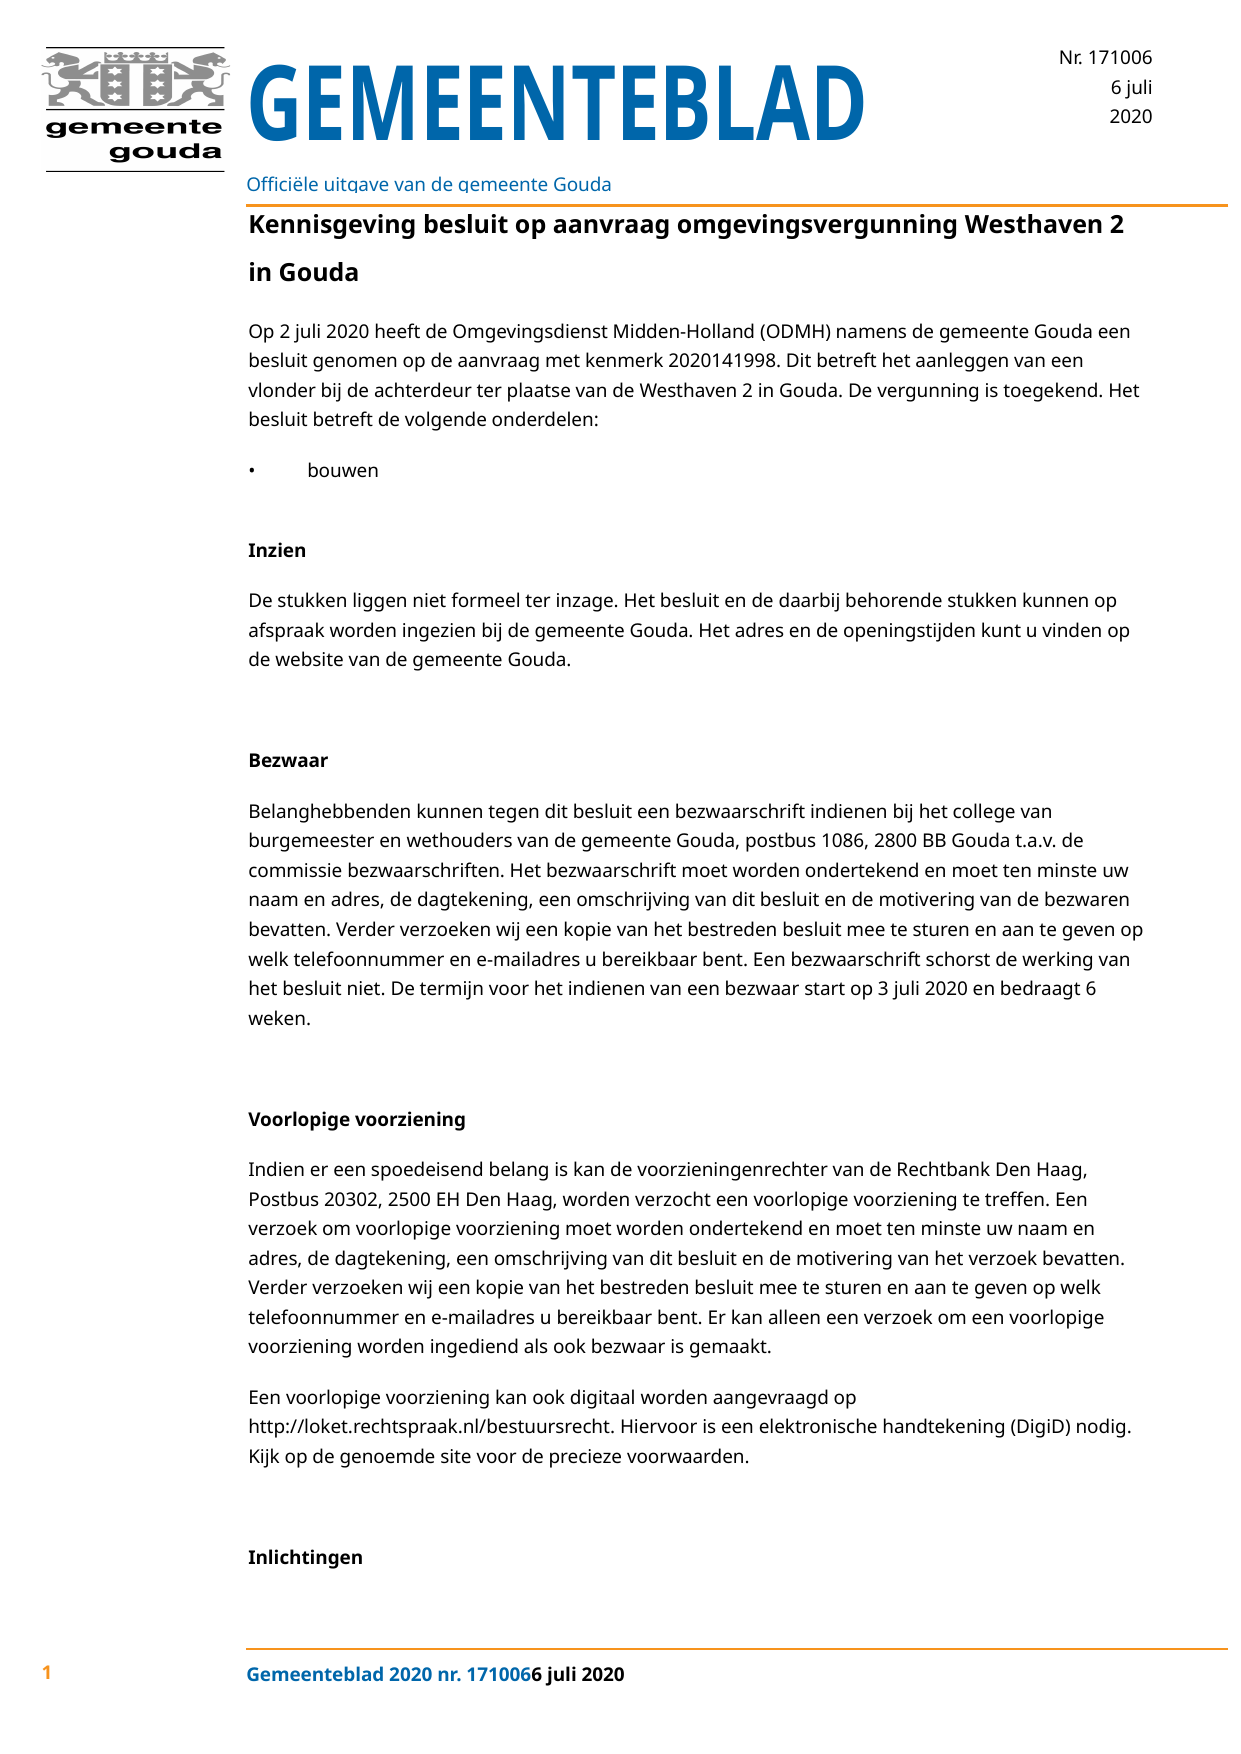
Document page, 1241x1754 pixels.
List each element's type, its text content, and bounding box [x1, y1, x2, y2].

text Een voorlopige voorziening kan ook digitaal worden aangevraagd op http://loket.rechtspraak.nl/bestuursrecht. Hiervoor is een elektronische handtekening (DigiD) nodig. Kijk op de genoemde site voor de precieze voorwaarden. [248, 1384, 1152, 1469]
text Kennisgeving besluit op aanvraag omgevingsvergunning Westhaven 2 in Gouda [248, 207, 1152, 288]
text De stukken liggen niet formeel ter inzage. Het besluit en de daarbij behorende stukken kunnen op afspraak worden ingezien bij de gemeente Gouda. Het adres en de openingstijden kunt u vinden op de website van de gemeente Gouda. [248, 587, 1152, 672]
text Inzien [248, 537, 1152, 563]
picture [41, 47, 231, 172]
text Belanghebbenden kunnen tegen dit besluit een bezwaarschrift indienen bij het college van burgemeester en wethouders van de gemeente Gouda, postbus 1086, 2800 BB Gouda t.a.v. de commissie bezwaarschriften. Het bezwaarschrift moet worden ondertekend en moet ten minste uw naam en adres, de dagtekening, een omschrijving van dit besluit en de motivering van de bezwaren bevatten. Verder verzoeken wij een kopie van het bestreden besluit mee te sturen en aan te geven op welk telefoonnummer en e-mailadres u bereikbaar bent. Een bezwaarschrift schorst de werking van het besluit niet. De termijn voor het indienen van een bezwaar start op 3 juli 2020 en bedraagt 6 weken. [248, 798, 1152, 1031]
text Inlichtingen [248, 1544, 1152, 1570]
text Bezwaar [248, 747, 1152, 773]
text Indien er een spoedeisend belang is kan de voorzieningenrechter van de Rechtbank Den Haag, Postbus 20302, 2500 EH Den Haag, worden verzocht een voorlopige voorziening te treffen. Een verzoek om voorlopige voorziening moet worden ondertekend en moet ten minste uw naam en adres, de dagtekening, een omschrijving van dit besluit en de motivering van het verzoek bevatten. Verder verzoeken wij een kopie van het bestreden besluit mee te sturen en aan te geven op welk telefoonnummer en e-mailadres u bereikbaar bent. Er kan alleen een verzoek om een voorlopige voorziening worden ingediend als ook bezwaar is gemaakt. [248, 1156, 1152, 1359]
list bouwen [248, 457, 1152, 483]
text Op 2 juli 2020 heeft de Omgevingsdienst Midden-Holland (ODMH) namens de gemeente Gouda een besluit genomen op de aanvraag met kenmerk 2020141998. Dit betreft het aanleggen van een vlonder bij de achterdeur ter plaatse van de Westhaven 2 in Gouda. De vergunning is toegekend. Het besluit betreft de volgende onderdelen: [248, 318, 1152, 432]
text Voorlopige voorziening [248, 1106, 1152, 1132]
